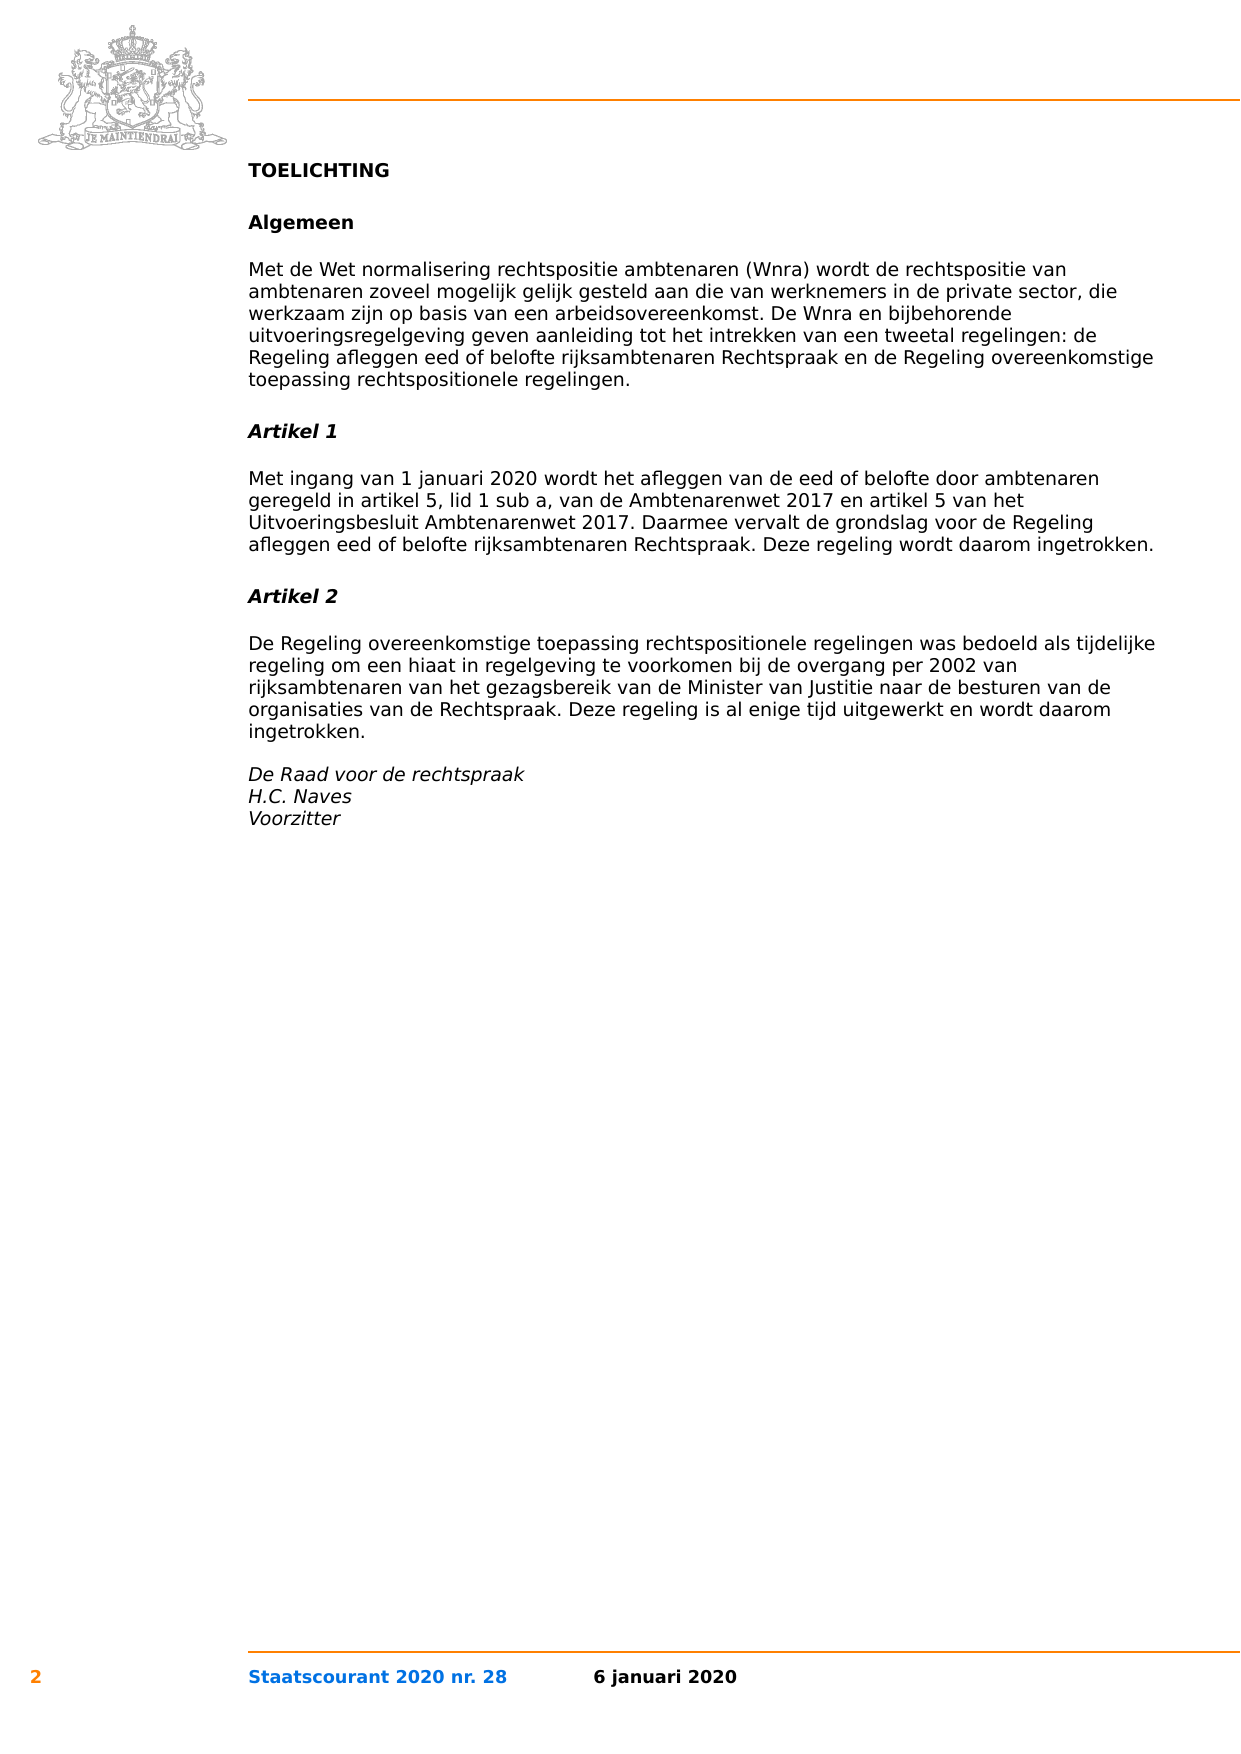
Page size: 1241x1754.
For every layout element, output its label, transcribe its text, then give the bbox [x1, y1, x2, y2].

picture [38, 25, 227, 150]
subtitle Algemeen [248, 212, 1163, 234]
subtitle TOELICHTING [248, 160, 1163, 182]
text Met ingang van 1 januari 2020 wordt het afleggen van de eed of belofte door ambtenaren geregeld in artikel 5, lid 1 sub a, van de Ambtenarenwet 2017 en artikel 5 van het Uitvoeringsbesluit Ambtenarenwet 2017. Daarmee vervalt de grondslag voor de Regeling afleggen eed of belofte rijksambtenaren Rechtspraak. Deze regeling wordt daarom ingetrokken. [248, 468, 1163, 556]
text Met de Wet normalisering rechtspositie ambtenaren (Wnra) wordt de rechtspositie van ambtenaren zoveel mogelijk gelijk gesteld aan die van werknemers in de private sector, die werkzaam zijn op basis van een arbeidsovereenkomst. De Wnra en bijbehorende uitvoeringsregelgeving geven aanleiding tot het intrekken van een tweetal regelingen: de Regeling afleggen eed of belofte rijksambtenaren Rechtspraak en de Regeling overeenkomstige toepassing rechtspositionele regelingen. [248, 259, 1163, 391]
text De Raad voor de rechtspraak H.C. Naves Voorzitter [248, 764, 1163, 830]
text De Regeling overeenkomstige toepassing rechtspositionele regelingen was bedoeld als tijdelijke regeling om een hiaat in regelgeving te voorkomen bij de overgang per 2002 van rijksambtenaren van het gezagsbereik van de Minister van Justitie naar de besturen van de organisaties van de Rechtspraak. Deze regeling is al enige tijd uitgewerkt en wordt daarom ingetrokken. [248, 633, 1163, 742]
subtitle Artikel 1 [248, 421, 1163, 443]
subtitle Artikel 2 [248, 586, 1163, 608]
